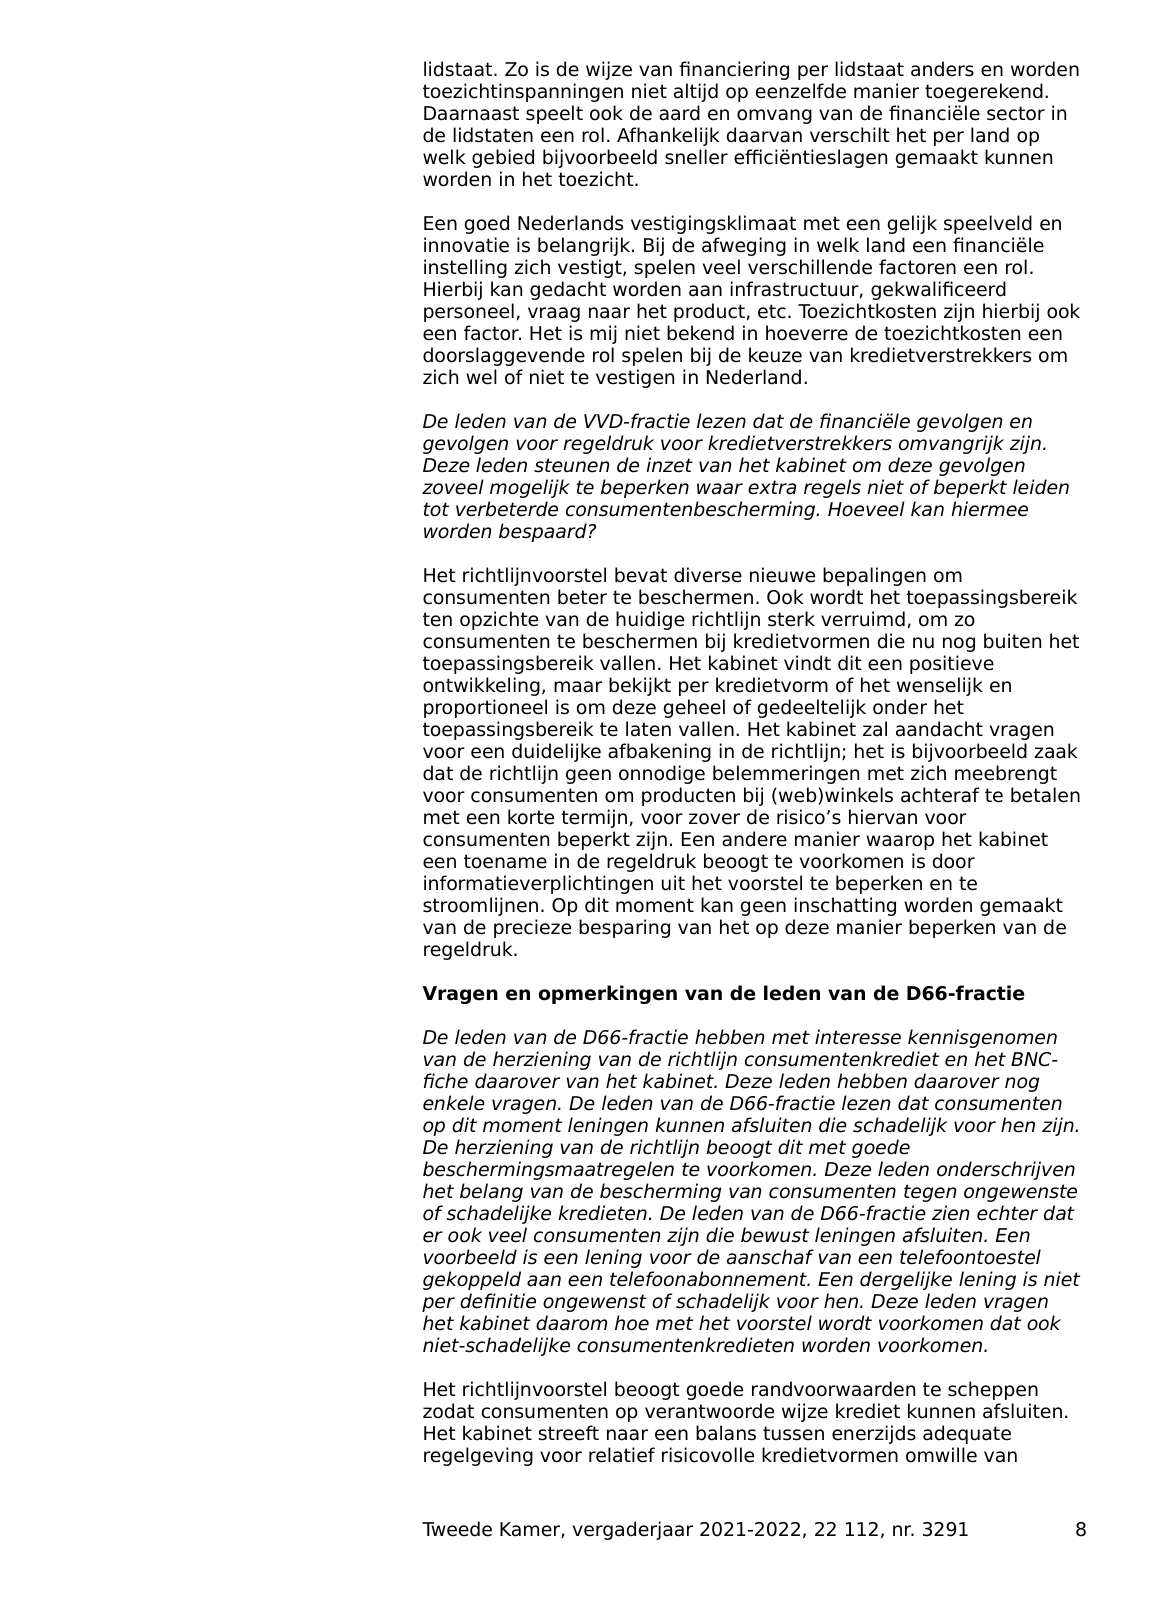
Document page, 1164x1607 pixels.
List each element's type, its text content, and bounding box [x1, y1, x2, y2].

text Het richtlijnvoorstel bevat diverse nieuwe bepalingen om consumenten beter te beschermen. Ook wordt het toepassingsbereik ten opzichte van de huidige richtlijn sterk verruimd, om zo consumenten te beschermen bij kredietvormen die nu nog buiten het toepassingsbereik vallen. Het kabinet vindt dit een positieve ontwikkeling, maar bekijkt per kredietvorm of het wenselijk en proportioneel is om deze geheel of gedeeltelijk onder het toepassingsbereik te laten vallen. Het kabinet zal aandacht vragen voor een duidelijke afbakening in de richtlijn; het is bijvoorbeeld zaak dat de richtlijn geen onnodige belemmeringen met zich meebrengt voor consumenten om producten bij (web)winkels achteraf te betalen met een korte termijn, voor zover de risico’s hiervan voor consumenten beperkt zijn. Een andere manier waarop het kabinet een toename in de regeldruk beoogt te voorkomen is door informatieverplichtingen uit het voorstel te beperken en te stroomlijnen. Op dit moment kan geen inschatting worden gemaakt van de precieze besparing van het op deze manier beperken van de regeldruk. [422, 565, 1087, 961]
subtitle Vragen en opmerkingen van de leden van de D66-fractie [422, 983, 1087, 1005]
text Een goed Nederlands vestigingsklimaat met een gelijk speelveld en innovatie is belangrijk. Bij de afweging in welk land een financiële instelling zich vestigt, spelen veel verschillende factoren een rol. Hierbij kan gedacht worden aan infrastructuur, gekwalificeerd personeel, vraag naar het product, etc. Toezichtkosten zijn hierbij ook een factor. Het is mij niet bekend in hoeverre de toezichtkosten een doorslaggevende rol spelen bij de keuze van kredietverstrekkers om zich wel of niet te vestigen in Nederland. [422, 213, 1087, 389]
text lidstaat. Zo is de wijze van financiering per lidstaat anders en worden toezichtinspanningen niet altijd op eenzelfde manier toegerekend. Daarnaast speelt ook de aard en omvang van de financiële sector in de lidstaten een rol. Afhankelijk daarvan verschilt het per land op welk gebied bijvoorbeeld sneller efficiëntieslagen gemaakt kunnen worden in het toezicht. [422, 59, 1087, 191]
text De leden van de VVD-fractie lezen dat de financiële gevolgen en gevolgen voor regeldruk voor kredietverstrekkers omvangrijk zijn. Deze leden steunen de inzet van het kabinet om deze gevolgen zoveel mogelijk te beperken waar extra regels niet of beperkt leiden tot verbeterde consumentenbescherming. Hoeveel kan hiermee worden bespaard? [422, 411, 1087, 543]
text De leden van de D66-fractie hebben met interesse kennisgenomen van de herziening van de richtlijn consumentenkrediet en het BNC-fiche daarover van het kabinet. Deze leden hebben daarover nog enkele vragen. De leden van de D66-fractie lezen dat consumenten op dit moment leningen kunnen afsluiten die schadelijk voor hen zijn. De herziening van de richtlijn beoogt dit met goede beschermingsmaatregelen te voorkomen. Deze leden onderschrijven het belang van de bescherming van consumenten tegen ongewenste of schadelijke kredieten. De leden van de D66-fractie zien echter dat er ook veel consumenten zijn die bewust leningen afsluiten. Een voorbeeld is een lening voor de aanschaf van een telefoontoestel gekoppeld aan een telefoonabonnement. Een dergelijke lening is niet per definitie ongewenst of schadelijk voor hen. Deze leden vragen het kabinet daarom hoe met het voorstel wordt voorkomen dat ook niet-schadelijke consumentenkredieten worden voorkomen. [422, 1027, 1087, 1357]
text Het richtlijnvoorstel beoogt goede randvoorwaarden te scheppen zodat consumenten op verantwoorde wijze krediet kunnen afsluiten. Het kabinet streeft naar een balans tussen enerzijds adequate regelgeving voor relatief risicovolle kredietvormen omwille van [422, 1379, 1087, 1467]
